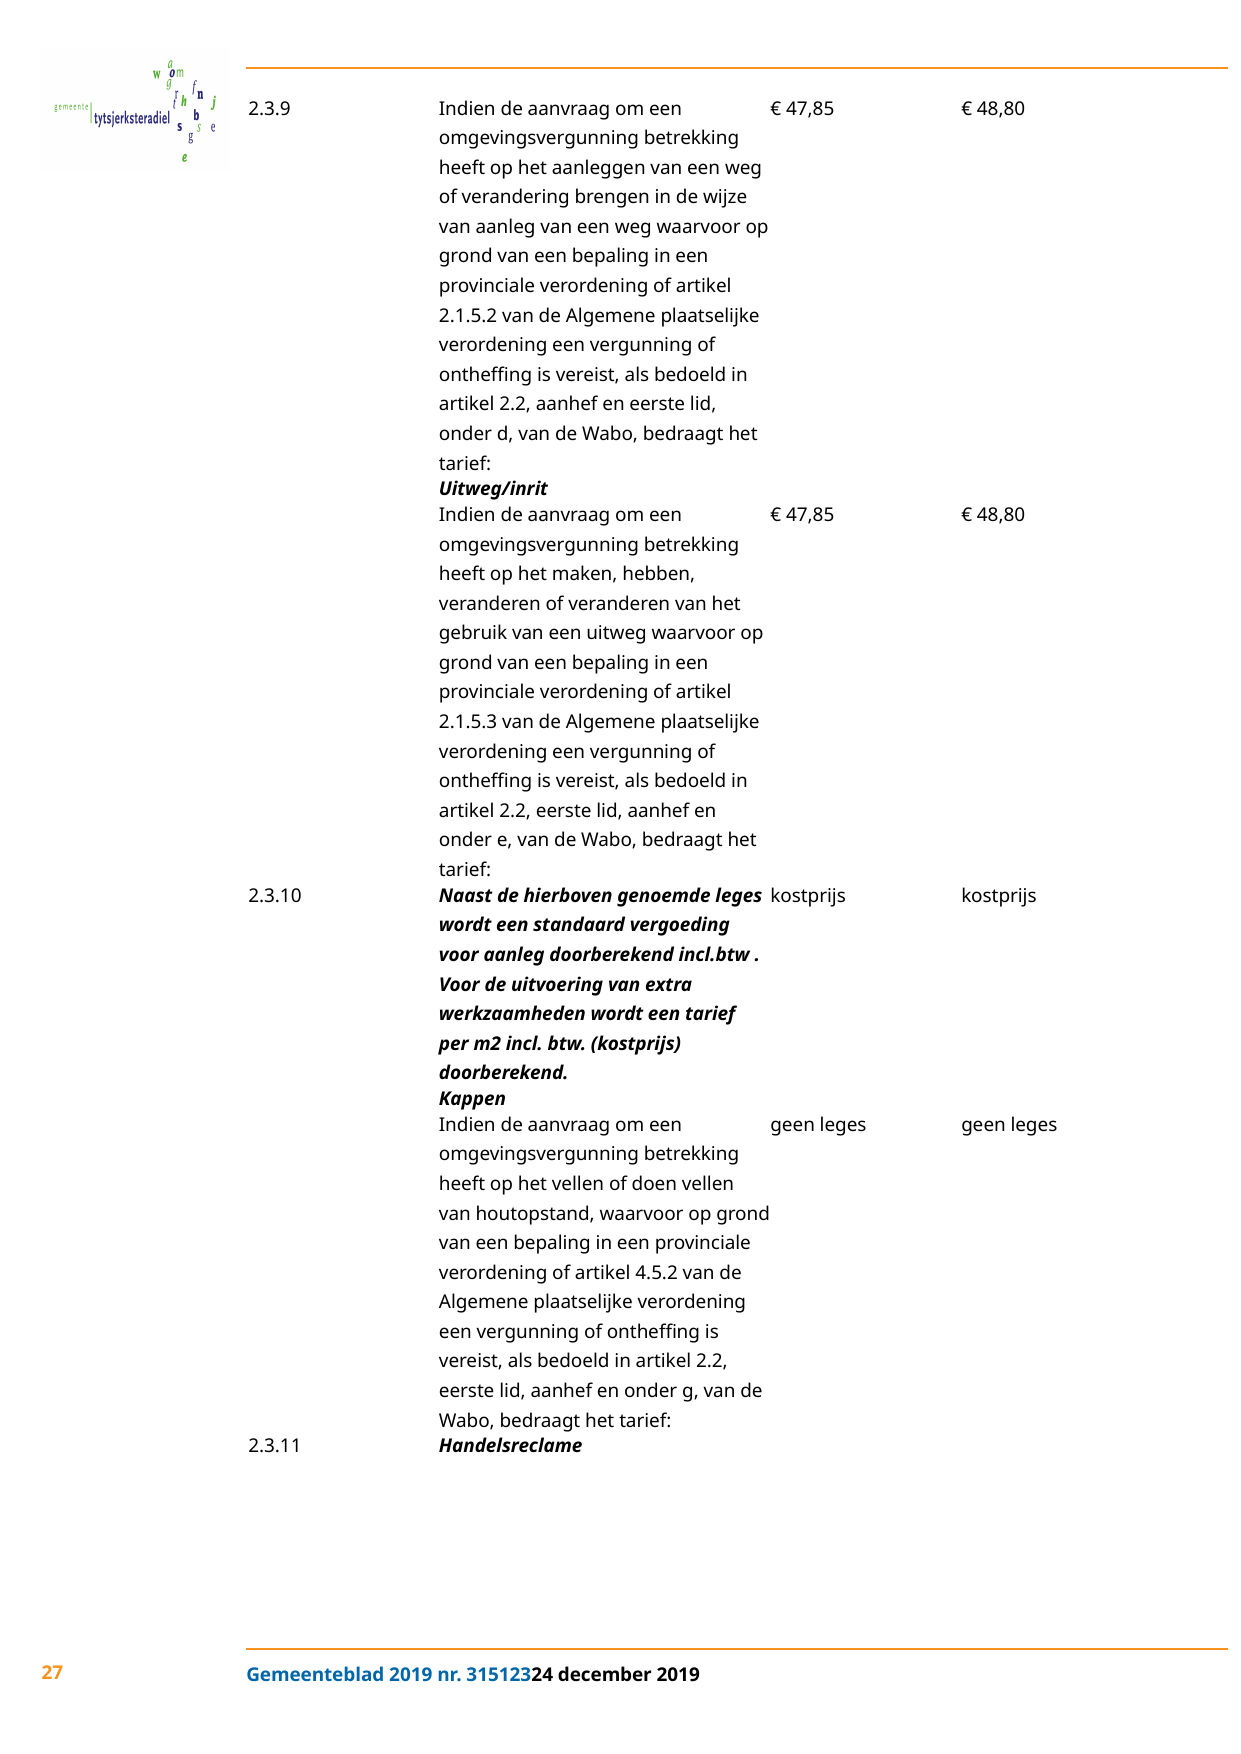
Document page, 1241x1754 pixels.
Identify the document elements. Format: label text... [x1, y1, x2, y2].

table_cell geen leges [770, 1111, 961, 1432]
table_cell [248, 1085, 439, 1111]
table_cell Kappen [439, 1085, 770, 1111]
table_cell kostprijs [961, 882, 1152, 1085]
table_cell [770, 476, 961, 501]
table_cell 2.3.9 [248, 95, 439, 476]
table_cell Handelsreclame [439, 1433, 770, 1458]
table_cell [961, 476, 1152, 501]
table_cell Indien de aanvraag om een omgevingsvergunning betrekking heeft op het maken, hebben, veranderen of veranderen van het gebruik van een uitweg waarvoor op grond van een bepaling in een provinciale verordening of artikel 2.1.5.3 van de Algemene plaatselijke verordening een vergunning of ontheffing is vereist, als bedoeld in artikel 2.2, eerste lid, aanhef en onder e, van de Wabo, bedraagt het tarief: [439, 501, 770, 882]
table_cell geen leges [961, 1111, 1152, 1432]
table_cell [248, 501, 439, 882]
table_cell Indien de aanvraag om een omgevingsvergunning betrekking heeft op het aanleggen van een weg of verandering brengen in de wijze van aanleg van een weg waarvoor op grond van een bepaling in een provinciale verordening of artikel 2.1.5.2 van de Algemene plaatselijke verordening een vergunning of ontheffing is vereist, als bedoeld in artikel 2.2, aanhef en eerste lid, onder d, van de Wabo, bedraagt het tarief: [439, 95, 770, 476]
table_cell [248, 476, 439, 501]
table_cell € 48,80 [961, 95, 1152, 476]
table_cell [770, 1085, 961, 1111]
table_cell 2.3.11 [248, 1433, 439, 1458]
table_cell [961, 1433, 1152, 1458]
table_cell € 47,85 [770, 95, 961, 476]
table_cell [961, 1085, 1152, 1111]
table_cell 2.3.10 [248, 882, 439, 1085]
table_cell [248, 1111, 439, 1432]
table_cell € 48,80 [961, 501, 1152, 882]
table_cell [770, 1433, 961, 1458]
table_cell Indien de aanvraag om een omgevingsvergunning betrekking heeft op het vellen of doen vellen van houtopstand, waarvoor op grond van een bepaling in een provinciale verordening of artikel 4.5.2 van de Algemene plaatselijke verordening een vergunning of ontheffing is vereist, als bedoeld in artikel 2.2, eerste lid, aanhef en onder g, van de Wabo, bedraagt het tarief: [439, 1111, 770, 1432]
picture [41, 47, 231, 172]
table_cell Uitweg/inrit [439, 476, 770, 501]
table_cell Naast de hierboven genoemde leges wordt een standaard vergoeding voor aanleg doorberekend incl.btw . Voor de uitvoering van extra werkzaamheden wordt een tarief per m2 incl. btw. (kostprijs) doorberekend. [439, 882, 770, 1085]
table_cell kostprijs [770, 882, 961, 1085]
table_cell € 47,85 [770, 501, 961, 882]
